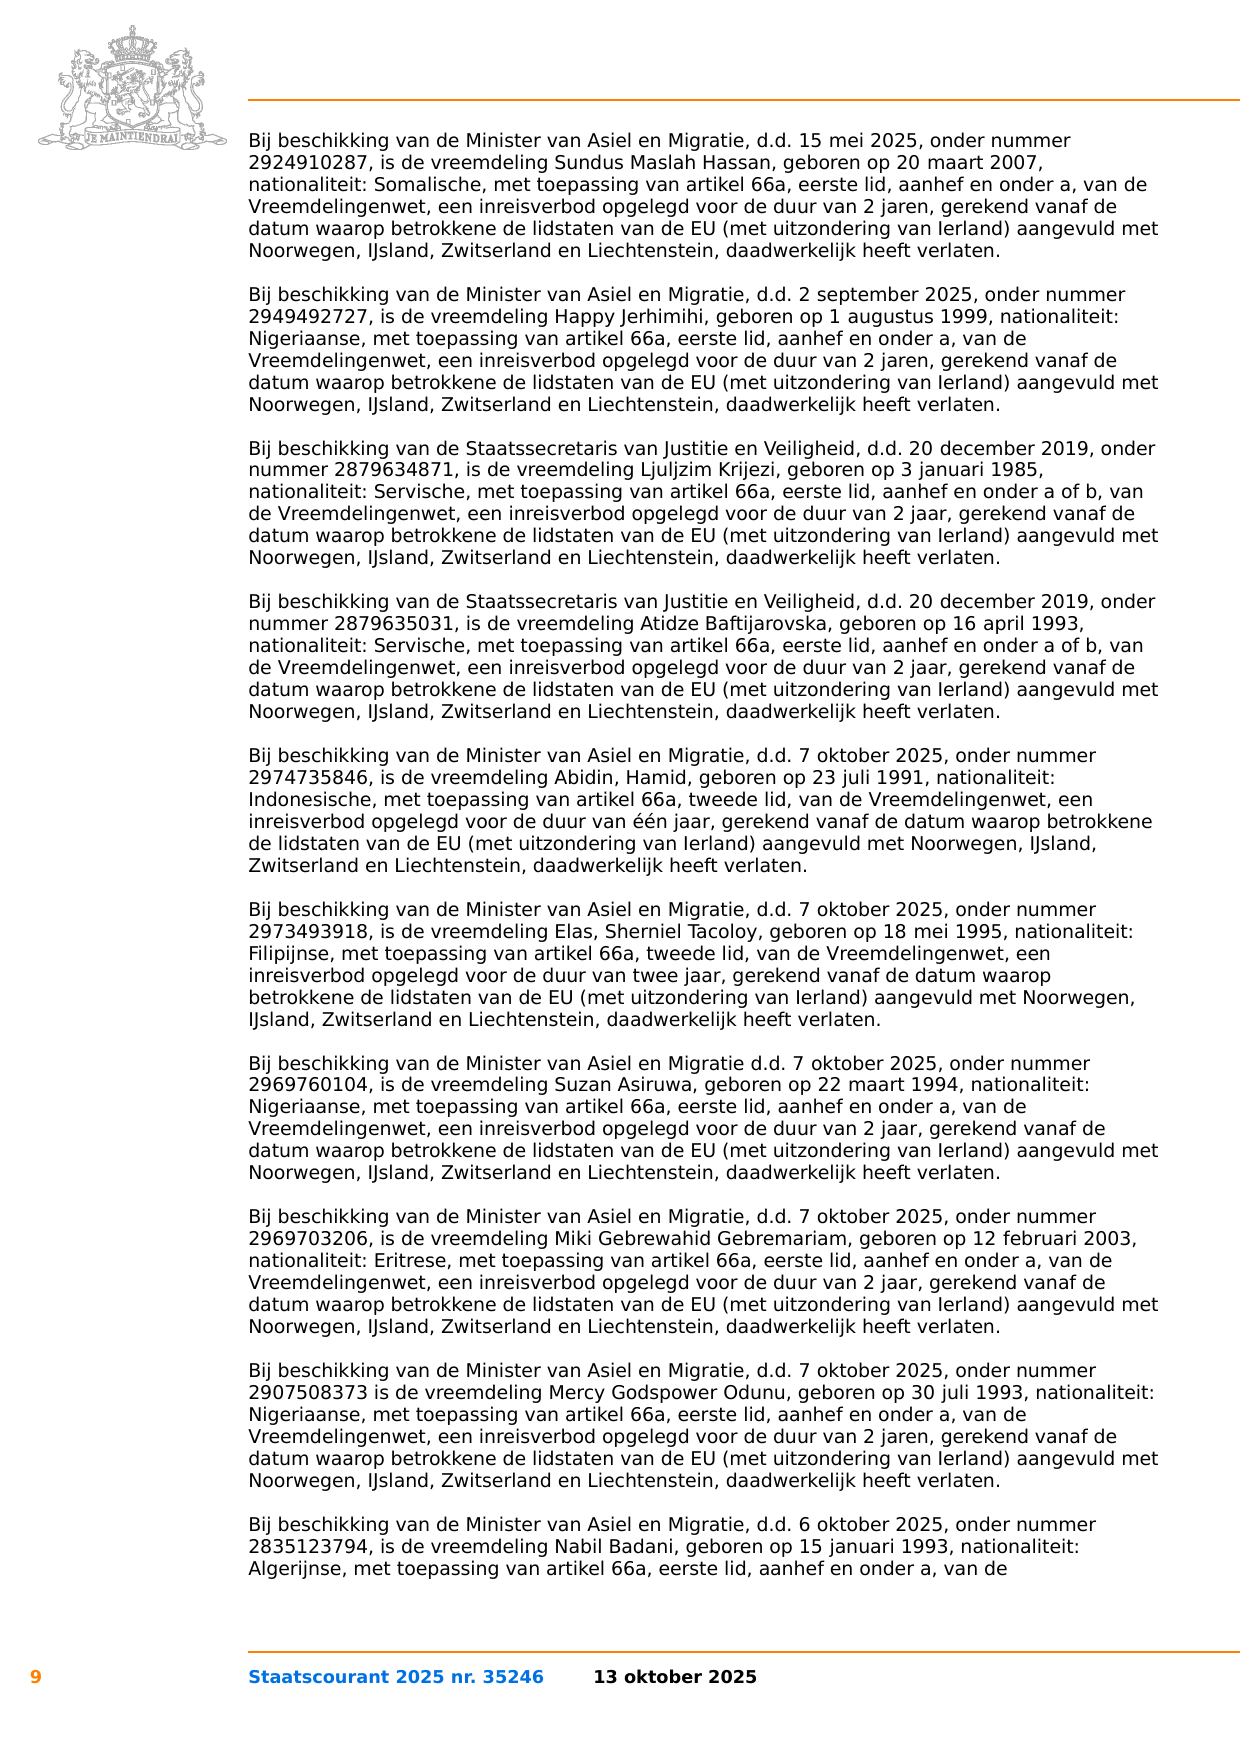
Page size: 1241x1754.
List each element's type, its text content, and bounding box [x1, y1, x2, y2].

text Bij beschikking van de Minister van Asiel en Migratie, d.d. 7 oktober 2025, onder nummer 2969703206, is de vreemdeling Miki Gebrewahid Gebremariam, geboren op 12 februari 2003, nationaliteit: Eritrese, met toepassing van artikel 66a, eerste lid, aanhef en onder a, van de Vreemdelingenwet, een inreisverbod opgelegd voor de duur van 2 jaar, gerekend vanaf de datum waarop betrokkene de lidstaten van de EU (met uitzondering van Ierland) aangevuld met Noorwegen, IJsland, Zwitserland en Liechtenstein, daadwerkelijk heeft verlaten. [248, 1206, 1163, 1338]
text Bij beschikking van de Minister van Asiel en Migratie, d.d. 7 oktober 2025, onder nummer 2907508373 is de vreemdeling Mercy Godspower Odunu, geboren op 30 juli 1993, nationaliteit: Nigeriaanse, met toepassing van artikel 66a, eerste lid, aanhef en onder a, van de Vreemdelingenwet, een inreisverbod opgelegd voor de duur van 2 jaren, gerekend vanaf de datum waarop betrokkene de lidstaten van de EU (met uitzondering van Ierland) aangevuld met Noorwegen, IJsland, Zwitserland en Liechtenstein, daadwerkelijk heeft verlaten. [248, 1360, 1163, 1492]
text Bij beschikking van de Minister van Asiel en Migratie d.d. 7 oktober 2025, onder nummer 2969760104, is de vreemdeling Suzan Asiruwa, geboren op 22 maart 1994, nationaliteit: Nigeriaanse, met toepassing van artikel 66a, eerste lid, aanhef en onder a, van de Vreemdelingenwet, een inreisverbod opgelegd voor de duur van 2 jaar, gerekend vanaf de datum waarop betrokkene de lidstaten van de EU (met uitzondering van Ierland) aangevuld met Noorwegen, IJsland, Zwitserland en Liechtenstein, daadwerkelijk heeft verlaten. [248, 1052, 1163, 1184]
text Bij beschikking van de Minister van Asiel en Migratie, d.d. 6 oktober 2025, onder nummer 2835123794, is de vreemdeling Nabil Badani, geboren op 15 januari 1993, nationaliteit: Algerijnse, met toepassing van artikel 66a, eerste lid, aanhef en onder a, van de [248, 1514, 1163, 1579]
text Bij beschikking van de Staatssecretaris van Justitie en Veiligheid, d.d. 20 december 2019, onder nummer 2879635031, is de vreemdeling Atidze Baftijarovska, geboren op 16 april 1993, nationaliteit: Servische, met toepassing van artikel 66a, eerste lid, aanhef en onder a of b, van de Vreemdelingenwet, een inreisverbod opgelegd voor de duur van 2 jaar, gerekend vanaf de datum waarop betrokkene de lidstaten van de EU (met uitzondering van Ierland) aangevuld met Noorwegen, IJsland, Zwitserland en Liechtenstein, daadwerkelijk heeft verlaten. [248, 591, 1163, 723]
text Bij beschikking van de Minister van Asiel en Migratie, d.d. 7 oktober 2025, onder nummer 2973493918, is de vreemdeling Elas, Sherniel Tacoloy, geboren op 18 mei 1995, nationaliteit: Filipijnse, met toepassing van artikel 66a, tweede lid, van de Vreemdelingenwet, een inreisverbod opgelegd voor de duur van twee jaar, gerekend vanaf de datum waarop betrokkene de lidstaten van de EU (met uitzondering van Ierland) aangevuld met Noorwegen, IJsland, Zwitserland en Liechtenstein, daadwerkelijk heeft verlaten. [248, 899, 1163, 1031]
text Bij beschikking van de Minister van Asiel en Migratie, d.d. 15 mei 2025, onder nummer 2924910287, is de vreemdeling Sundus Maslah Hassan, geboren op 20 maart 2007, nationaliteit: Somalische, met toepassing van artikel 66a, eerste lid, aanhef en onder a, van de Vreemdelingenwet, een inreisverbod opgelegd voor de duur van 2 jaren, gerekend vanaf de datum waarop betrokkene de lidstaten van de EU (met uitzondering van Ierland) aangevuld met Noorwegen, IJsland, Zwitserland en Liechtenstein, daadwerkelijk heeft verlaten. [248, 130, 1163, 262]
text Bij beschikking van de Minister van Asiel en Migratie, d.d. 2 september 2025, onder nummer 2949492727, is de vreemdeling Happy Jerhimihi, geboren op 1 augustus 1999, nationaliteit: Nigeriaanse, met toepassing van artikel 66a, eerste lid, aanhef en onder a, van de Vreemdelingenwet, een inreisverbod opgelegd voor de duur van 2 jaren, gerekend vanaf de datum waarop betrokkene de lidstaten van de EU (met uitzondering van Ierland) aangevuld met Noorwegen, IJsland, Zwitserland en Liechtenstein, daadwerkelijk heeft verlaten. [248, 284, 1163, 416]
text Bij beschikking van de Staatssecretaris van Justitie en Veiligheid, d.d. 20 december 2019, onder nummer 2879634871, is de vreemdeling Ljuljzim Krijezi, geboren op 3 januari 1985, nationaliteit: Servische, met toepassing van artikel 66a, eerste lid, aanhef en onder a of b, van de Vreemdelingenwet, een inreisverbod opgelegd voor de duur van 2 jaar, gerekend vanaf de datum waarop betrokkene de lidstaten van de EU (met uitzondering van Ierland) aangevuld met Noorwegen, IJsland, Zwitserland en Liechtenstein, daadwerkelijk heeft verlaten. [248, 437, 1163, 569]
text Bij beschikking van de Minister van Asiel en Migratie, d.d. 7 oktober 2025, onder nummer 2974735846, is de vreemdeling Abidin, Hamid, geboren op 23 juli 1991, nationaliteit: Indonesische, met toepassing van artikel 66a, tweede lid, van de Vreemdelingenwet, een inreisverbod opgelegd voor de duur van één jaar, gerekend vanaf de datum waarop betrokkene de lidstaten van de EU (met uitzondering van Ierland) aangevuld met Noorwegen, IJsland, Zwitserland en Liechtenstein, daadwerkelijk heeft verlaten. [248, 745, 1163, 877]
picture [38, 25, 227, 150]
